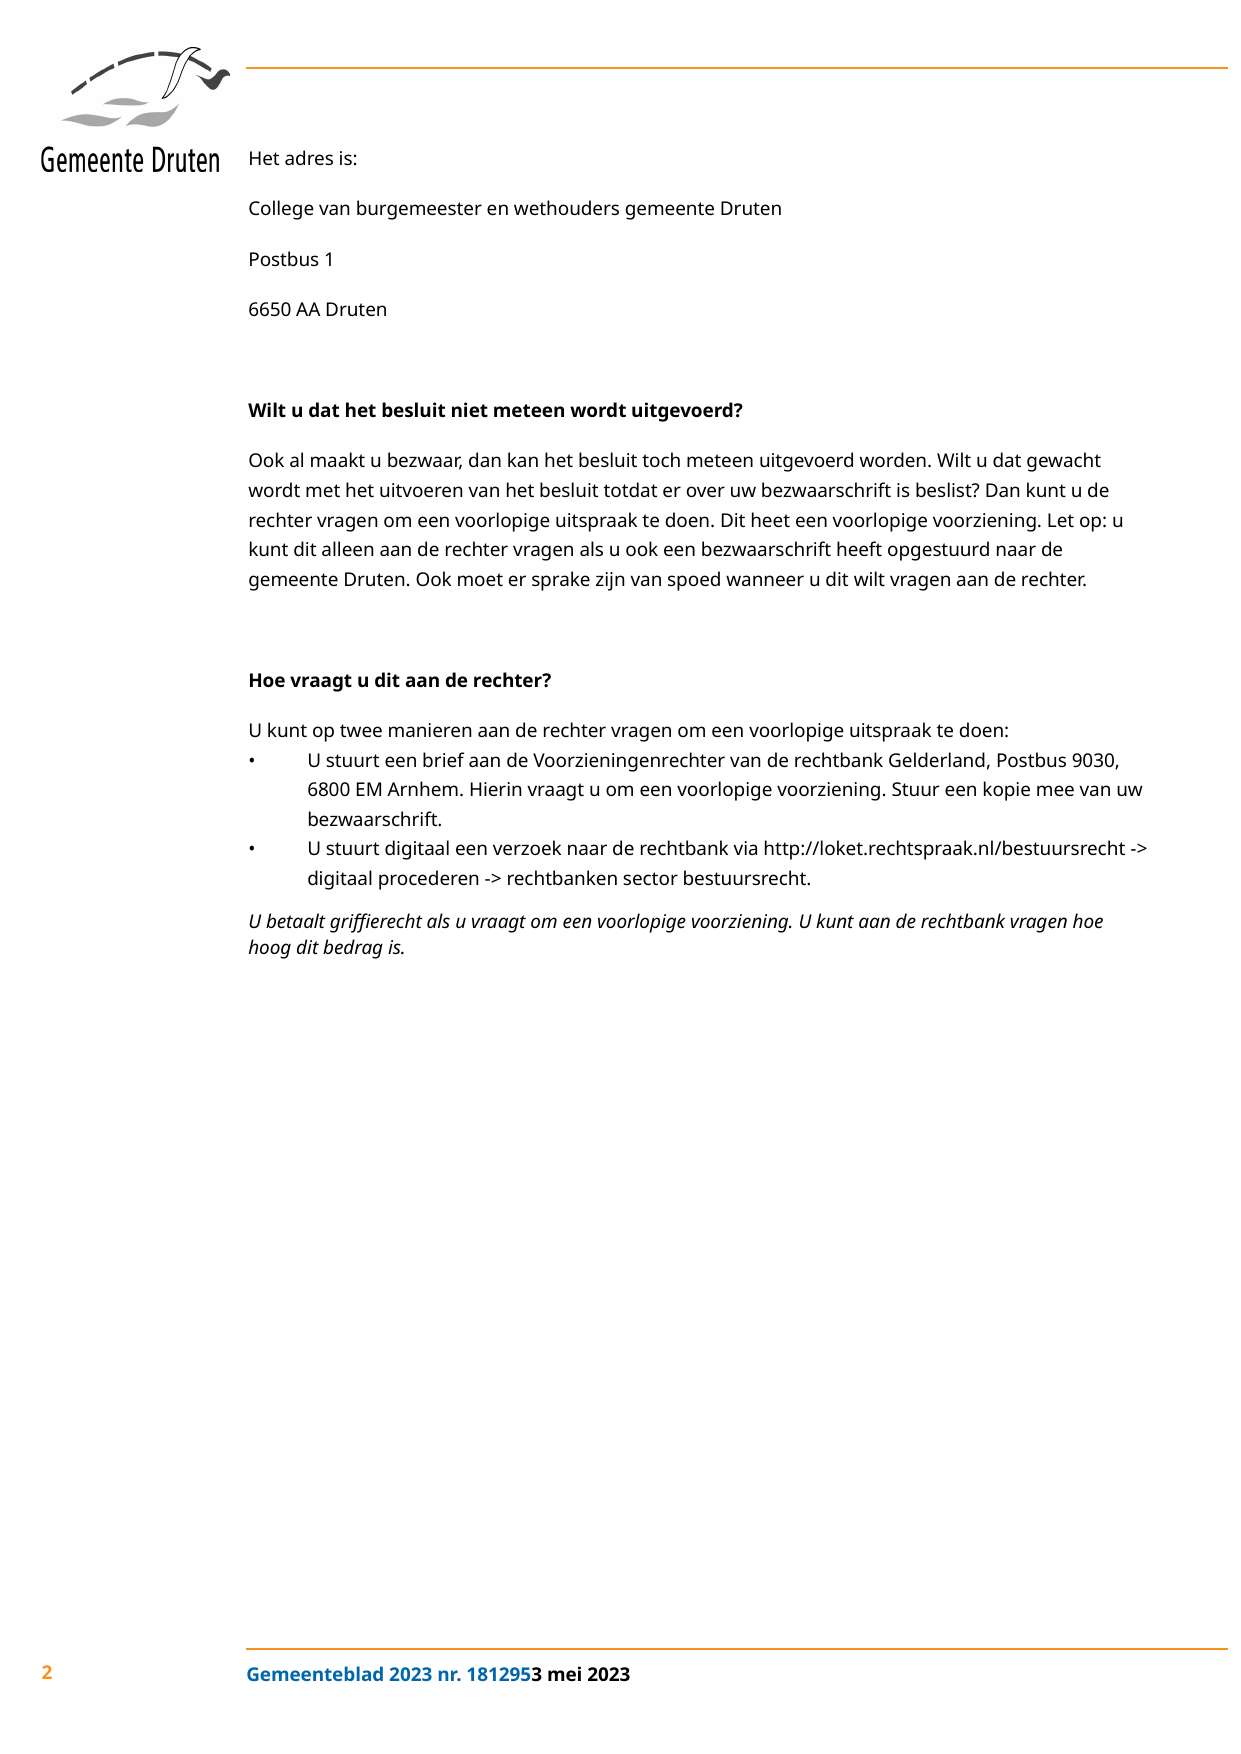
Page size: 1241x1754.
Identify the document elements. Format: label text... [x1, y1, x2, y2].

text U betaalt griffierecht als u vraagt om een voorlopige voorziening. U kunt aan de rechtbank vragen hoe hoog dit bedrag is. [248, 908, 1152, 960]
text Hoe vraagt u dit aan de rechter? [248, 667, 1152, 693]
text Postbus 1 [248, 246, 1152, 272]
text College van burgemeester en wethouders gemeente Druten [248, 196, 1152, 221]
text Het adres is: [248, 145, 1152, 171]
text U kunt op twee manieren aan de rechter vragen om een voorlopige uitspraak te doen: [248, 717, 1152, 743]
text Wilt u dat het besluit niet meteen wordt uitgevoerd? [248, 397, 1152, 423]
text 6650 AA Druten [248, 296, 1152, 322]
text Ook al maakt u bezwaar, dan kan het besluit toch meteen uitgevoerd worden. Wilt u dat gewacht wordt met het uitvoeren van het besluit totdat er over uw bezwaarschrift is beslist? Dan kunt u de rechter vragen om een voorlopige uitspraak te doen. Dit heet een voorlopige voorziening. Let op: u kunt dit alleen aan de rechter vragen als u ook een bezwaarschrift heeft opgestuurd naar de gemeente Druten. Ook moet er sprake zijn van spoed wanneer u dit wilt vragen aan de rechter. [248, 448, 1152, 592]
list U stuurt een brief aan de Voorzieningenrechter van de rechtbank Gelderland, Postbus 9030, 6800 EM Arnhem. Hierin vraagt u om een voorlopige voorziening. Stuur een kopie mee van uw bezwaarschrift. [248, 747, 1152, 832]
picture [41, 47, 231, 172]
list U stuurt digitaal een verzoek naar de rechtbank via http://loket.rechtspraak.nl/bestuursrecht -> digitaal procederen -> rechtbanken sector bestuursrecht. [248, 836, 1152, 891]
